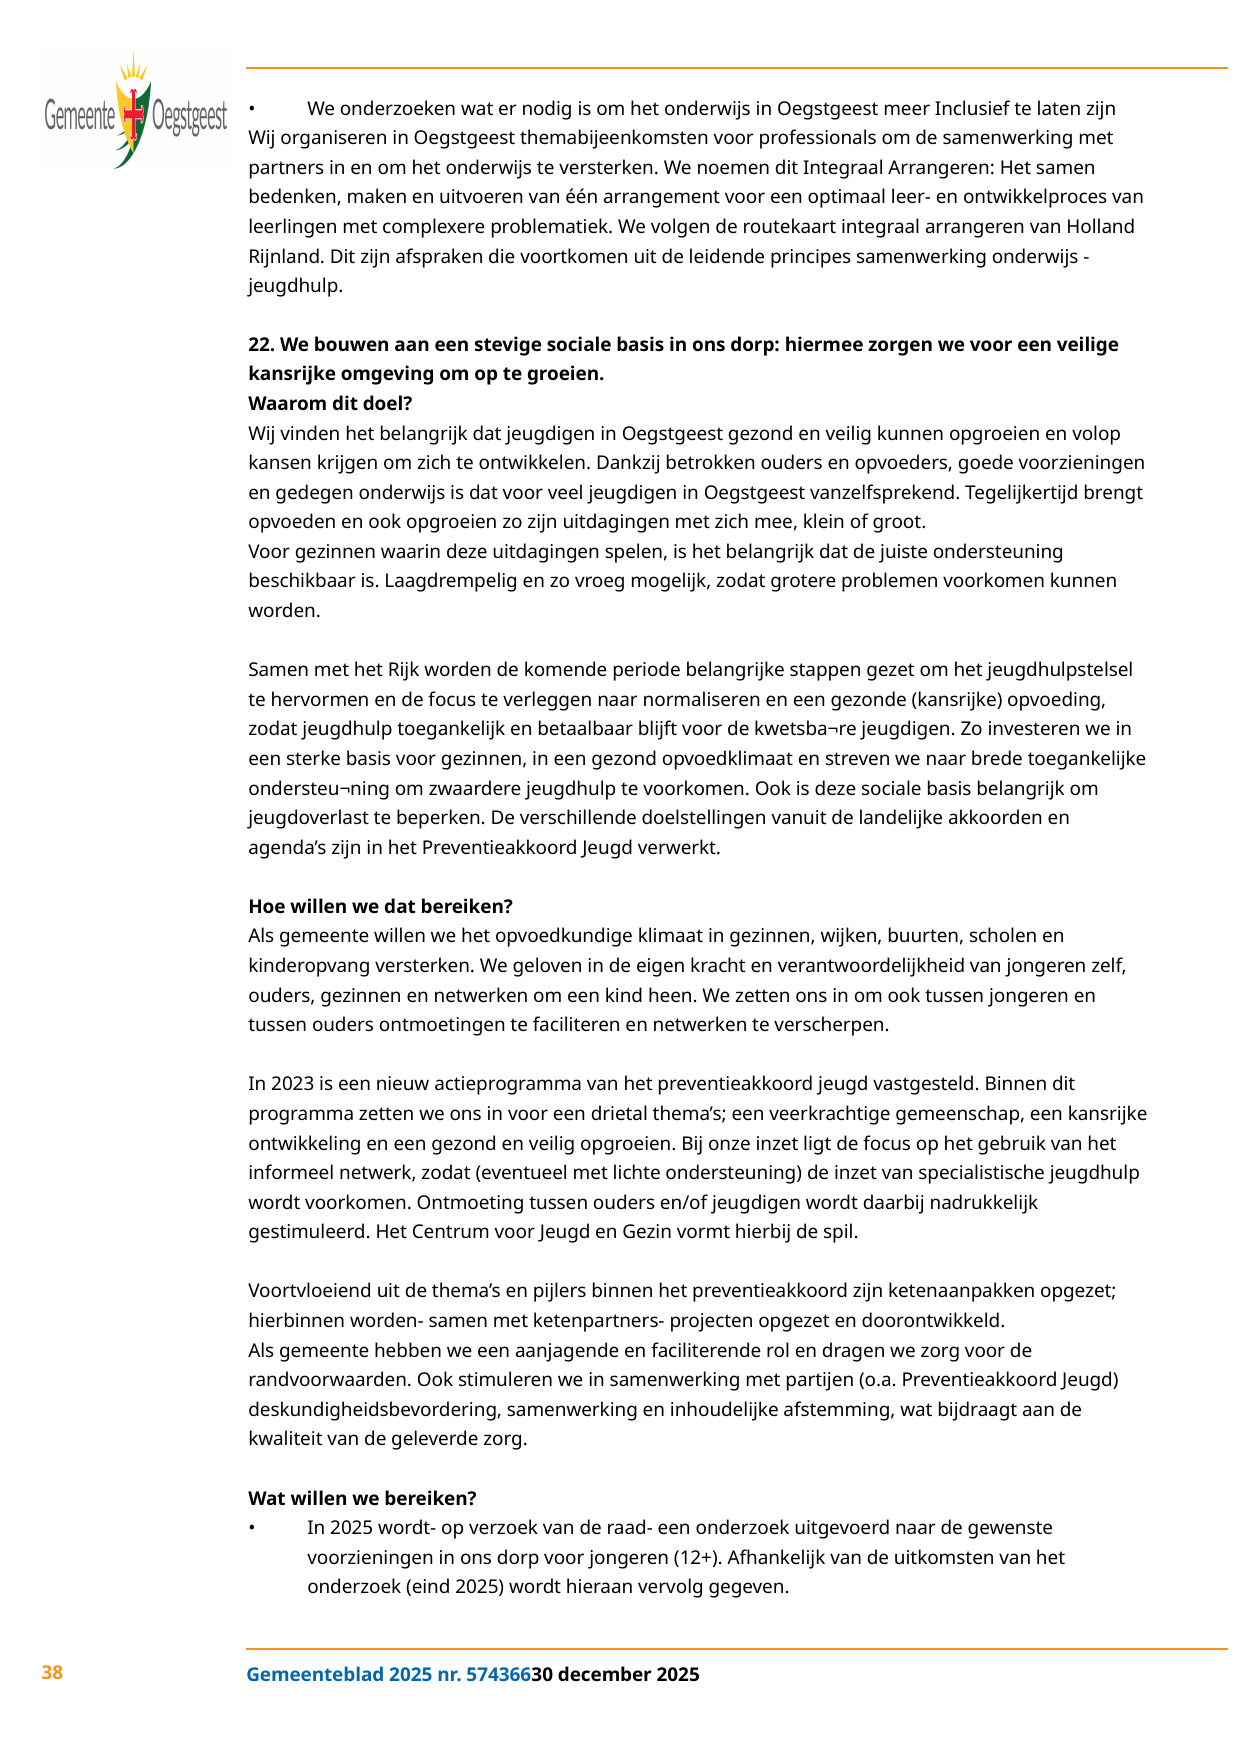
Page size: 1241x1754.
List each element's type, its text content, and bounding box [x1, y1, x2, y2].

table_header Wij organiseren in Oegstgeest themabijeenkomsten voor professionals om de samenwerking met partners in en om het onderwijs te versterken. We noemen dit Integraal Arrangeren: Het samen bedenken, maken en uitvoeren van één arrangement voor een optimaal leer- en ontwikkelproces van leerlingen met complexere problematiek. We volgen de routekaart integraal arrangeren van Holland Rijnland. Dit zijn afspraken die voortkomen uit de leidende principes samenwerking onderwijs -jeugdhulp. [248, 125, 1152, 298]
text Als gemeente hebben we een aanjagende en faciliterende rol en dragen we zorg voor de randvoorwaarden. Ook stimuleren we in samenwerking met partijen (o.a. Preventieakkoord Jeugd) deskundigheidsbevordering, samenwerking en inhoudelijke afstemming, wat bijdraagt aan de kwaliteit van de geleverde zorg. [248, 1337, 1152, 1451]
text In 2023 is een nieuw actieprogramma van het preventieakkoord jeugd vastgesteld. Binnen dit programma zetten we ons in voor een drietal thema’s; een veerkrachtige gemeenschap, een kansrijke ontwikkeling en een gezond en veilig opgroeien. Bij onze inzet ligt de focus op het gebruik van het informeel netwerk, zodat (eventueel met lichte ondersteuning) de inzet van specialistische jeugdhulp wordt voorkomen. Ontmoeting tussen ouders en/of jeugdigen wordt daarbij nadrukkelijk gestimuleerd. Het Centrum voor Jeugd en Gezin vormt hierbij de spil. [248, 1071, 1152, 1244]
list In 2025 wordt- op verzoek van de raad- een onderzoek uitgevoerd naar de gewenste voorzieningen in ons dorp voor jongeren (12+). Afhankelijk van de uitkomsten van het onderzoek (eind 2025) wordt hieraan vervolg gegeven. [248, 1514, 1152, 1599]
text Voor gezinnen waarin deze uitdagingen spelen, is het belangrijk dat de juiste ondersteuning beschikbaar is. Laagdrempelig en zo vroeg mogelijk, zodat grotere problemen voorkomen kunnen worden. [248, 538, 1152, 623]
text Hoe willen we dat bereiken? [248, 893, 1152, 919]
text Als gemeente willen we het opvoedkundige klimaat in gezinnen, wijken, buurten, scholen en kinderopvang versterken. We geloven in de eigen kracht en verantwoordelijkheid van jongeren zelf, ouders, gezinnen en netwerken om een kind heen. We zetten ons in om ook tussen jongeren en tussen ouders ontmoetingen te faciliteren en netwerken te verscherpen. [248, 923, 1152, 1037]
text Wij vinden het belangrijk dat jeugdigen in Oegstgeest gezond en veilig kunnen opgroeien en volop kansen krijgen om zich te ontwikkelen. Dankzij betrokken ouders en opvoeders, goede voorzieningen en gedegen onderwijs is dat voor veel jeugdigen in Oegstgeest vanzelfsprekend. Tegelijkertijd brengt opvoeden en ook opgroeien zo zijn uitdagingen met zich mee, klein of groot. [248, 420, 1152, 534]
text Wat willen we bereiken? [248, 1485, 1152, 1510]
list We onderzoeken wat er nodig is om het onderwijs in Oegstgeest meer Inclusief te laten zijn [248, 95, 1152, 121]
text Voortvloeiend uit de thema’s en pijlers binnen het preventieakkoord zijn ketenaanpakken opgezet; hierbinnen worden- samen met ketenpartners- projecten opgezet en doorontwikkeld. [248, 1278, 1152, 1333]
text Waarom dit doel? [248, 390, 1152, 416]
text Samen met het Rijk worden de komende periode belangrijke stappen gezet om het jeugdhulpstelsel te hervormen en de focus te verleggen naar normaliseren en een gezonde (kansrijke) opvoeding, zodat jeugdhulp toegankelijk en betaalbaar blijft voor de kwetsba¬re jeugdigen. Zo investeren we in een sterke basis voor gezinnen, in een gezond opvoedklimaat en streven we naar brede toegankelijke ondersteu¬ning om zwaardere jeugdhulp te voorkomen. Ook is deze sociale basis belangrijk om jeugdoverlast te beperken. De verschillende doelstellingen vanuit de landelijke akkoorden en agenda’s zijn in het Preventieakkoord Jeugd verwerkt. [248, 656, 1152, 859]
picture [41, 47, 231, 172]
text 22. We bouwen aan een stevige sociale basis in ons dorp: hiermee zorgen we voor een veilige kansrijke omgeving om op te groeien. [248, 331, 1152, 386]
